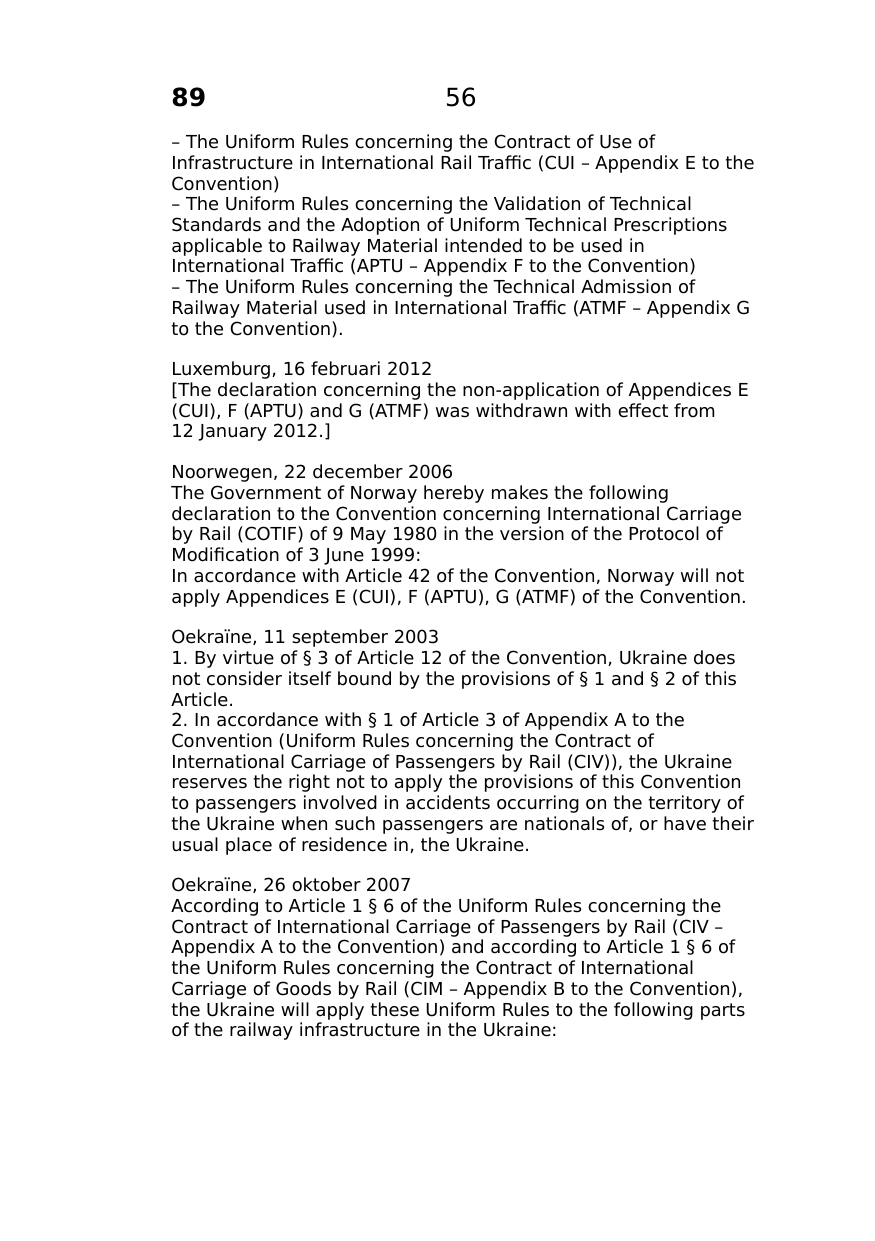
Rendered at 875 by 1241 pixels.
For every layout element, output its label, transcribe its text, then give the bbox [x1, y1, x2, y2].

text According to Article 1 § 6 of the Uniform Rules concerning the Contract of International Carriage of Passengers by Rail (CIV – Appendix A to the Convention) and according to Article 1 § 6 of the Uniform Rules concerning the Contract of International Carriage of Goods by Rail (CIM – Appendix B to the Convention), the Ukraine will apply these Uniform Rules to the following parts of the railway infrastructure in the Ukraine: [171, 896, 756, 1041]
text Noorwegen, 22 december 2006 [171, 462, 756, 483]
text 1. By virtue of § 3 of Article 12 of the Convention, Ukraine does not consider itself bound by the provisions of § 1 and § 2 of this Article. [171, 648, 756, 710]
text 2. In accordance with § 1 of Article 3 of Appendix A to the Convention (Uniform Rules concerning the Contract of International Carriage of Passengers by Rail (CIV)), the Ukraine reserves the right not to apply the provisions of this Convention to passengers involved in accidents occurring on the territory of the Ukraine when such passengers are nationals of, or have their usual place of residence in, the Ukraine. [171, 710, 756, 855]
text In accordance with Article 42 of the Convention, Norway will not apply Appendices E (CUI), F (APTU), G (ATMF) of the Convention. [171, 566, 756, 607]
text The Government of Norway hereby makes the following declaration to the Convention concerning International Carriage by Rail (COTIF) of 9 May 1980 in the version of the Protocol of Modification of 3 June 1999: [171, 483, 756, 566]
text [The declaration concerning the non-application of Appendices E (CUI), F (APTU) and G (ATMF) was withdrawn with effect from 12 January 2012.] [171, 380, 756, 442]
text Oekraïne, 26 oktober 2007 [171, 875, 756, 896]
text Luxemburg, 16 februari 2012 [171, 359, 756, 380]
text – The Uniform Rules concerning the Contract of Use of Infrastructure in International Rail Traffic (CUI – Appendix E to the Convention) [171, 132, 756, 194]
text Oekraïne, 11 september 2003 [171, 627, 756, 648]
text – The Uniform Rules concerning the Technical Admission of Railway Material used in International Traffic (ATMF – Appendix G to the Convention). [171, 277, 756, 339]
text – The Uniform Rules concerning the Validation of Technical Standards and the Adoption of Uniform Technical Prescriptions applicable to Railway Material intended to be used in International Traffic (APTU – Appendix F to the Convention) [171, 194, 756, 277]
